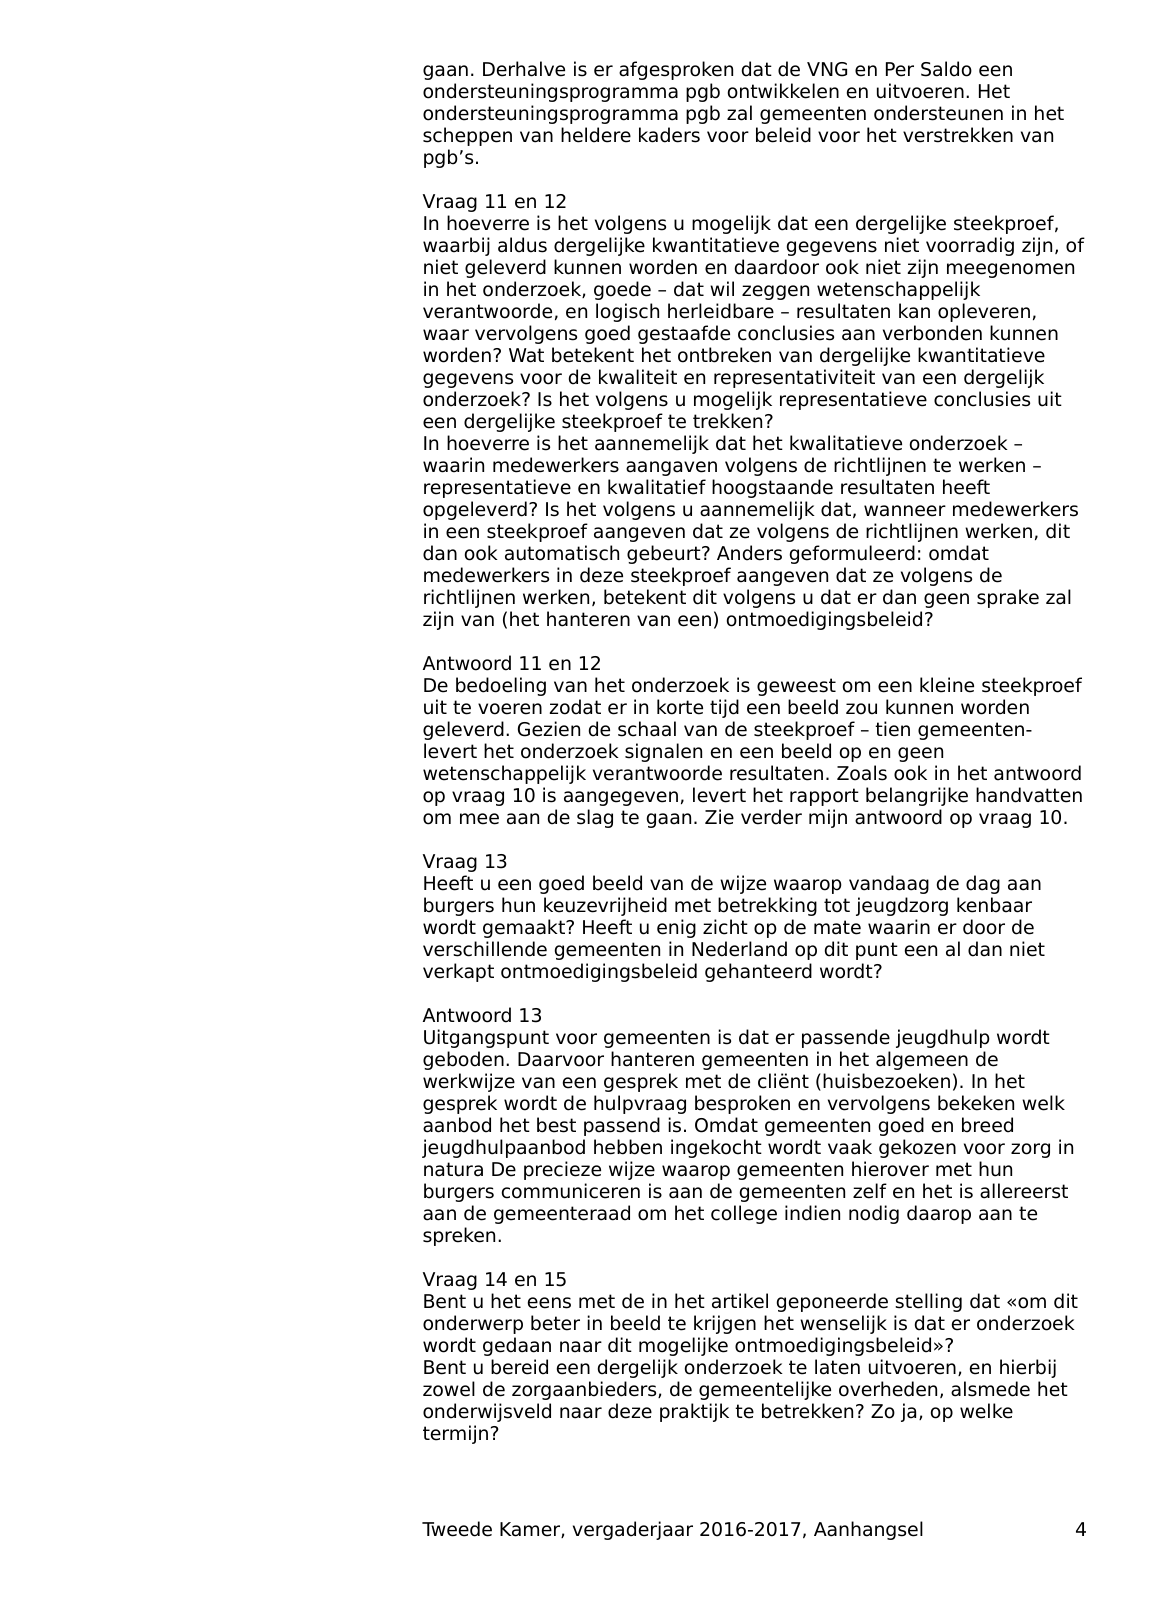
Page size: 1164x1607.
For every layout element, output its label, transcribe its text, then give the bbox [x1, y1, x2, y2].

text Uitgangspunt voor gemeenten is dat er passende jeugdhulp wordt geboden. Daarvoor hanteren gemeenten in het algemeen de werkwijze van een gesprek met de cliënt (huisbezoeken). In het gesprek wordt de hulpvraag besproken en vervolgens bekeken welk aanbod het best passend is. Omdat gemeenten goed en breed jeugdhulpaanbod hebben ingekocht wordt vaak gekozen voor zorg in natura De precieze wijze waarop gemeenten hierover met hun burgers communiceren is aan de gemeenten zelf en het is allereerst aan de gemeenteraad om het college indien nodig daarop aan te spreken. [422, 1027, 1087, 1247]
text gaan. Derhalve is er afgesproken dat de VNG en Per Saldo een ondersteuningsprogramma pgb ontwikkelen en uitvoeren. Het ondersteuningsprogramma pgb zal gemeenten ondersteunen in het scheppen van heldere kaders voor beleid voor het verstrekken van pgb’s. [422, 59, 1087, 169]
text Bent u bereid een dergelijk onderzoek te laten uitvoeren, en hierbij zowel de zorgaanbieders, de gemeentelijke overheden, alsmede het onderwijsveld naar deze praktijk te betrekken? Zo ja, op welke termijn? [422, 1357, 1087, 1445]
text Vraag 11 en 12 [422, 191, 1087, 213]
text In hoeverre is het volgens u mogelijk dat een dergelijke steekproef, waarbij aldus dergelijke kwantitatieve gegevens niet voorradig zijn, of niet geleverd kunnen worden en daardoor ook niet zijn meegenomen in het onderzoek, goede – dat wil zeggen wetenschappelijk verantwoorde, en logisch herleidbare – resultaten kan opleveren, waar vervolgens goed gestaafde conclusies aan verbonden kunnen worden? Wat betekent het ontbreken van dergelijke kwantitatieve gegevens voor de kwaliteit en representativiteit van een dergelijk onderzoek? Is het volgens u mogelijk representatieve conclusies uit een dergelijke steekproef te trekken? [422, 213, 1087, 433]
text Antwoord 11 en 12 [422, 653, 1087, 675]
text Bent u het eens met de in het artikel geponeerde stelling dat «om dit onderwerp beter in beeld te krijgen het wenselijk is dat er onderzoek wordt gedaan naar dit mogelijke ontmoedigingsbeleid»? [422, 1291, 1087, 1357]
text In hoeverre is het aannemelijk dat het kwalitatieve onderzoek – waarin medewerkers aangaven volgens de richtlijnen te werken – representatieve en kwalitatief hoogstaande resultaten heeft opgeleverd? Is het volgens u aannemelijk dat, wanneer medewerkers in een steekproef aangeven dat ze volgens de richtlijnen werken, dit dan ook automatisch gebeurt? Anders geformuleerd: omdat medewerkers in deze steekproef aangeven dat ze volgens de richtlijnen werken, betekent dit volgens u dat er dan geen sprake zal zijn van (het hanteren van een) ontmoedigingsbeleid? [422, 433, 1087, 631]
text Antwoord 13 [422, 1005, 1087, 1027]
text De bedoeling van het onderzoek is geweest om een kleine steekproef uit te voeren zodat er in korte tijd een beeld zou kunnen worden geleverd. Gezien de schaal van de steekproef – tien gemeenten- levert het onderzoek signalen en een beeld op en geen wetenschappelijk verantwoorde resultaten. Zoals ook in het antwoord op vraag 10 is aangegeven, levert het rapport belangrijke handvatten om mee aan de slag te gaan. Zie verder mijn antwoord op vraag 10. [422, 675, 1087, 829]
text Vraag 13 [422, 851, 1087, 873]
text Vraag 14 en 15 [422, 1269, 1087, 1291]
text Heeft u een goed beeld van de wijze waarop vandaag de dag aan burgers hun keuzevrijheid met betrekking tot jeugdzorg kenbaar wordt gemaakt? Heeft u enig zicht op de mate waarin er door de verschillende gemeenten in Nederland op dit punt een al dan niet verkapt ontmoedigingsbeleid gehanteerd wordt? [422, 873, 1087, 983]
